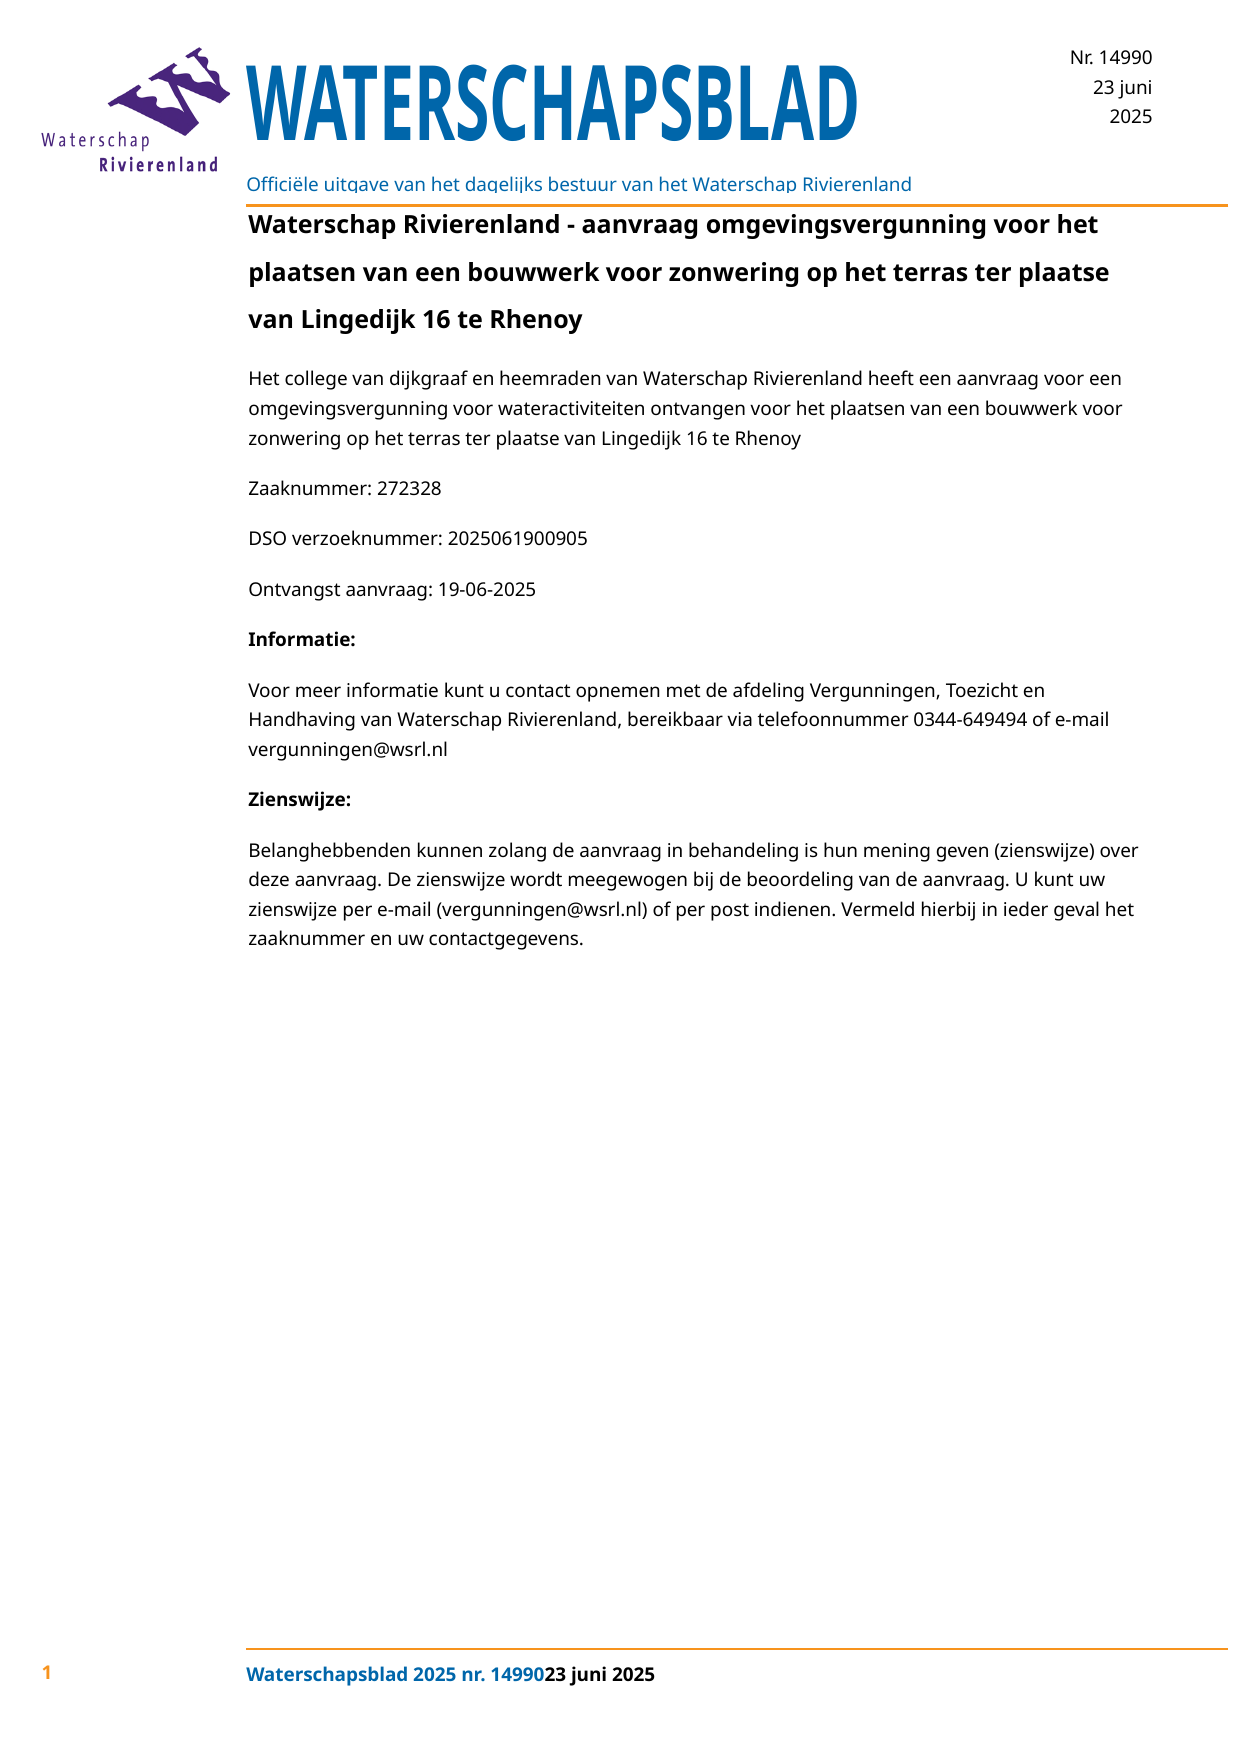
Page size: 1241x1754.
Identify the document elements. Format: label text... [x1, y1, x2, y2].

text Waterschap Rivierenland - aanvraag omgevingsvergunning voor het plaatsen van een bouwwerk voor zonwering op het terras ter plaatse van Lingedijk 16 te Rhenoy [248, 207, 1152, 336]
text Zienswijze: [248, 786, 1152, 812]
text Belanghebbenden kunnen zolang de aanvraag in behandeling is hun mening geven (zienswijze) over deze aanvraag. De zienswijze wordt meegewogen bij de beoordeling van de aanvraag. U kunt uw zienswijze per e-mail (vergunningen@wsrl.nl) of per post indienen. Vermeld hierbij in ieder geval het zaaknummer en uw contactgegevens. [248, 837, 1152, 951]
text Ontvangst aanvraag: 19-06-2025 [248, 576, 1152, 602]
text Het college van dijkgraaf en heemraden van Waterschap Rivierenland heeft een aanvraag voor een omgevingsvergunning voor wateractiviteiten ontvangen voor het plaatsen van een bouwwerk voor zonwering op het terras ter plaatse van Lingedijk 16 te Rhenoy [248, 366, 1152, 450]
text Voor meer informatie kunt u contact opnemen met de afdeling Vergunningen, Toezicht en Handhaving van Waterschap Rivierenland, bereikbaar via telefoonnummer 0344-649494 of e-mail vergunningen@wsrl.nl [248, 677, 1152, 762]
text Informatie: [248, 626, 1152, 652]
picture [41, 47, 231, 172]
text Zaaknummer: 272328 [248, 475, 1152, 501]
text DSO verzoeknummer: 2025061900905 [248, 526, 1152, 551]
